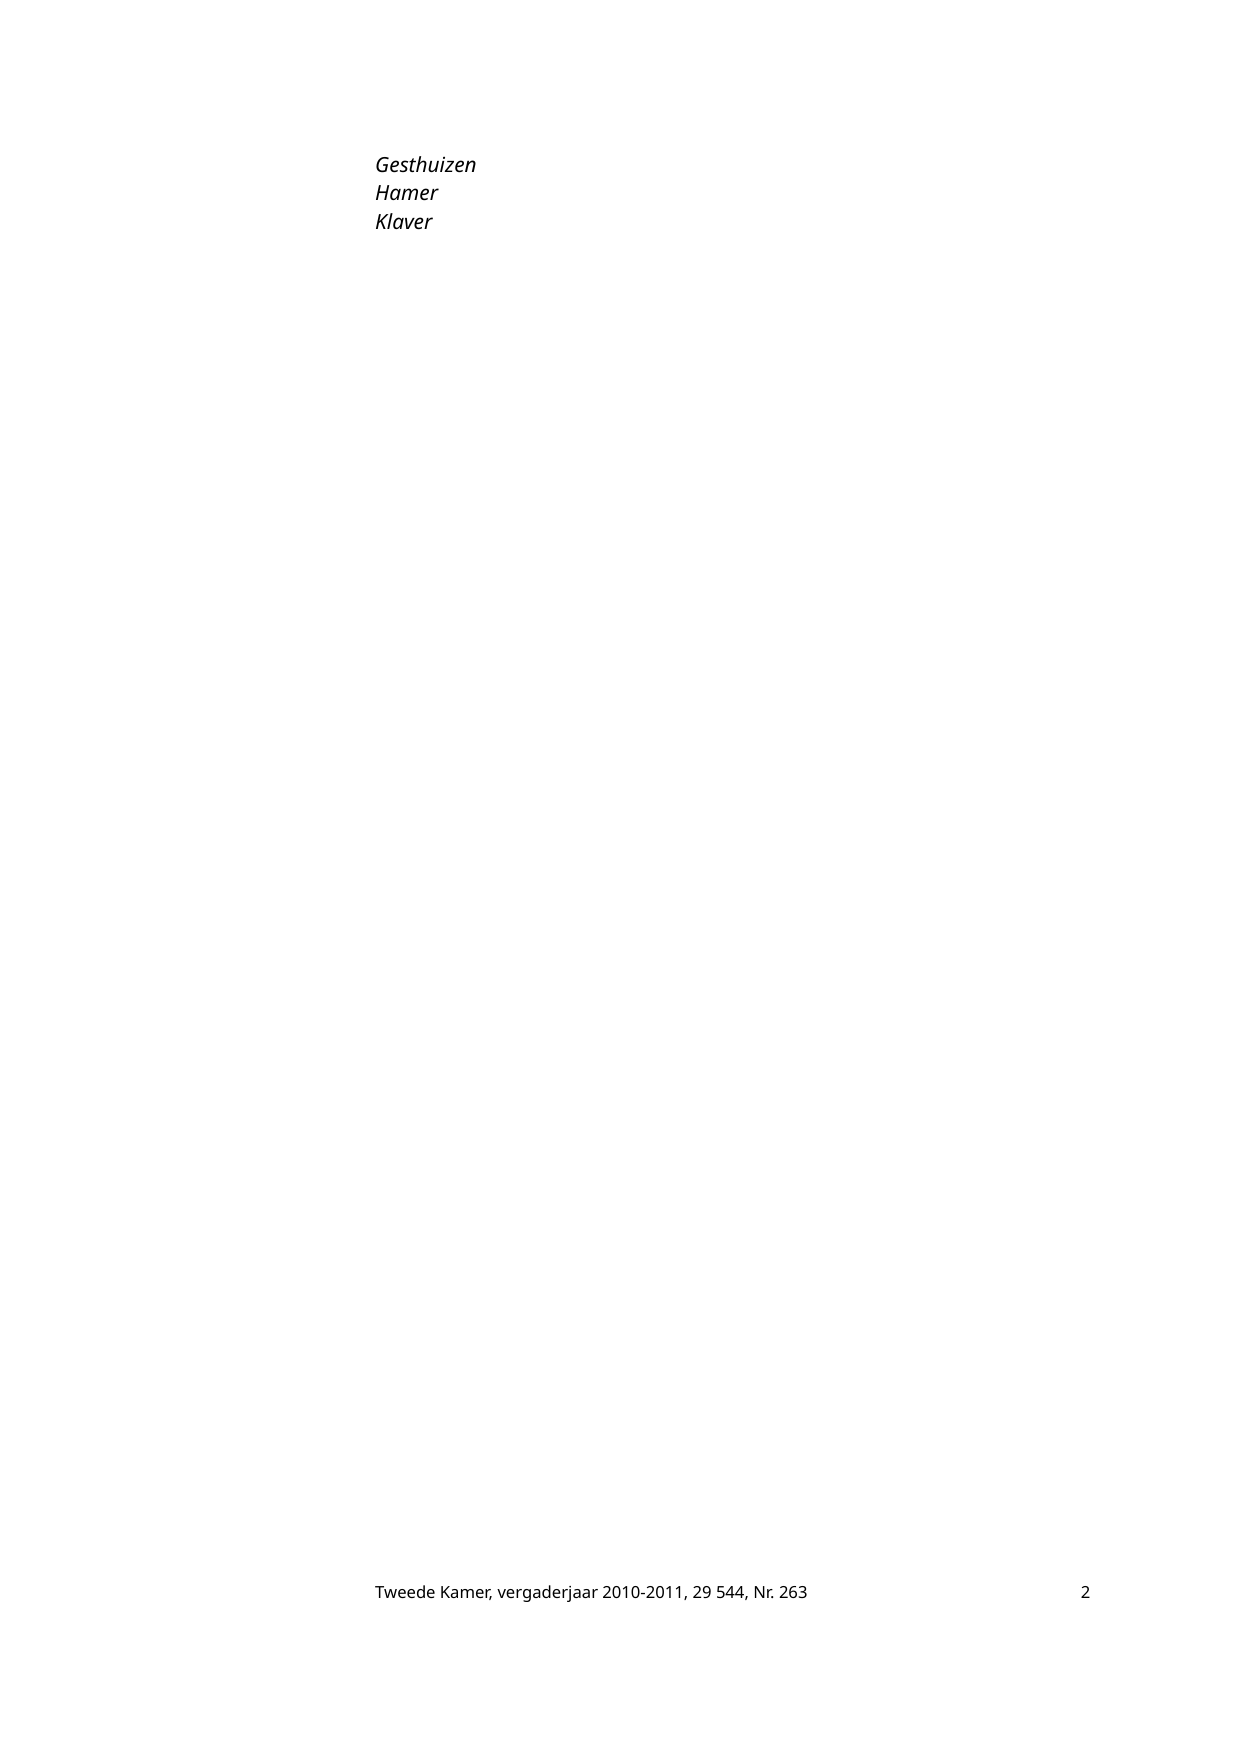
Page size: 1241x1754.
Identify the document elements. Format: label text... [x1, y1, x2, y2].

text Klaver [375, 207, 1090, 235]
text Gesthuizen [375, 150, 1090, 178]
text Hamer [375, 178, 1090, 207]
